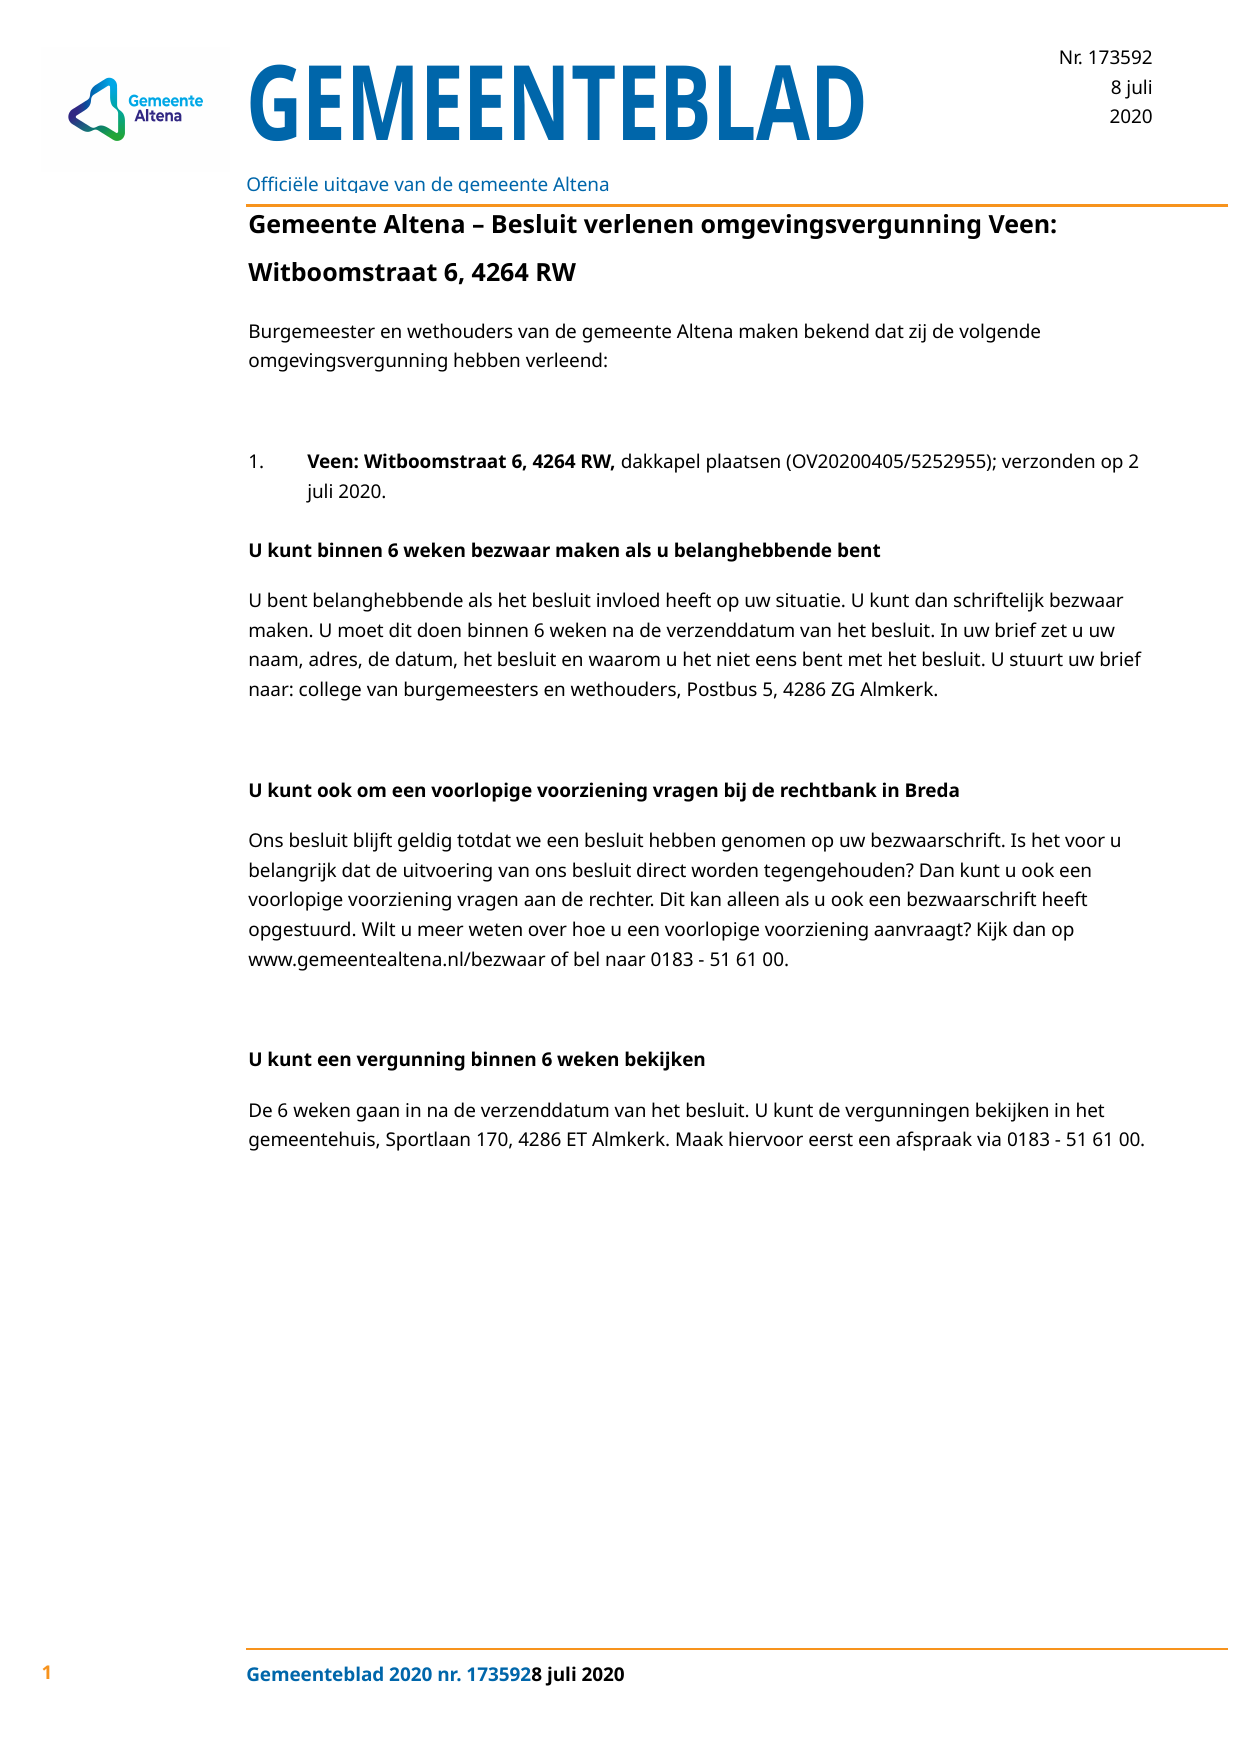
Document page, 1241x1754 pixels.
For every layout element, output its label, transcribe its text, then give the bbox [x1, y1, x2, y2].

text U kunt binnen 6 weken bezwaar maken als u belanghebbende bent [248, 537, 1152, 563]
text U bent belanghebbende als het besluit invloed heeft op uw situatie. U kunt dan schriftelijk bezwaar maken. U moet dit doen binnen 6 weken na de verzenddatum van het besluit. In uw brief zet u uw naam, adres, de datum, het besluit en waarom u het niet eens bent met het besluit. U stuurt uw brief naar: college van burgemeesters en wethouders, Postbus 5, 4286 ZG Almkerk. [248, 587, 1152, 702]
text U kunt een vergunning binnen 6 weken bekijken [248, 1047, 1152, 1072]
text U kunt ook om een voorlopige voorziening vragen bij de rechtbank in Breda [248, 777, 1152, 803]
text Ons besluit blijft geldig totdat we een besluit hebben genomen op uw bezwaarschrift. Is het voor u belangrijk dat de uitvoering van ons besluit direct worden tegengehouden? Dan kunt u ook een voorlopige voorziening vragen aan de rechter. Dit kan alleen als u ook een bezwaarschrift heeft opgestuurd. Wilt u meer weten over hoe u een voorlopige voorziening aanvraagt? Kijk dan op www.gemeentealtena.nl/bezwaar of bel naar 0183 - 51 61 00. [248, 827, 1152, 972]
picture [41, 47, 231, 172]
text Gemeente Altena – Besluit verlenen omgevingsvergunning Veen: Witboomstraat 6, 4264 RW [248, 207, 1152, 288]
list Veen: Witboomstraat 6, 4264 RW, dakkapel plaatsen (OV20200405/5252955); verzonden op 2 juli 2020. [248, 448, 1152, 504]
text Burgemeester en wethouders van de gemeente Altena maken bekend dat zij de volgende omgevingsvergunning hebben verleend: [248, 318, 1152, 373]
text De 6 weken gaan in na de verzenddatum van het besluit. U kunt de vergunningen bekijken in het gemeentehuis, Sportlaan 170, 4286 ET Almkerk. Maak hiervoor eerst een afspraak via 0183 - 51 61 00. [248, 1097, 1152, 1152]
